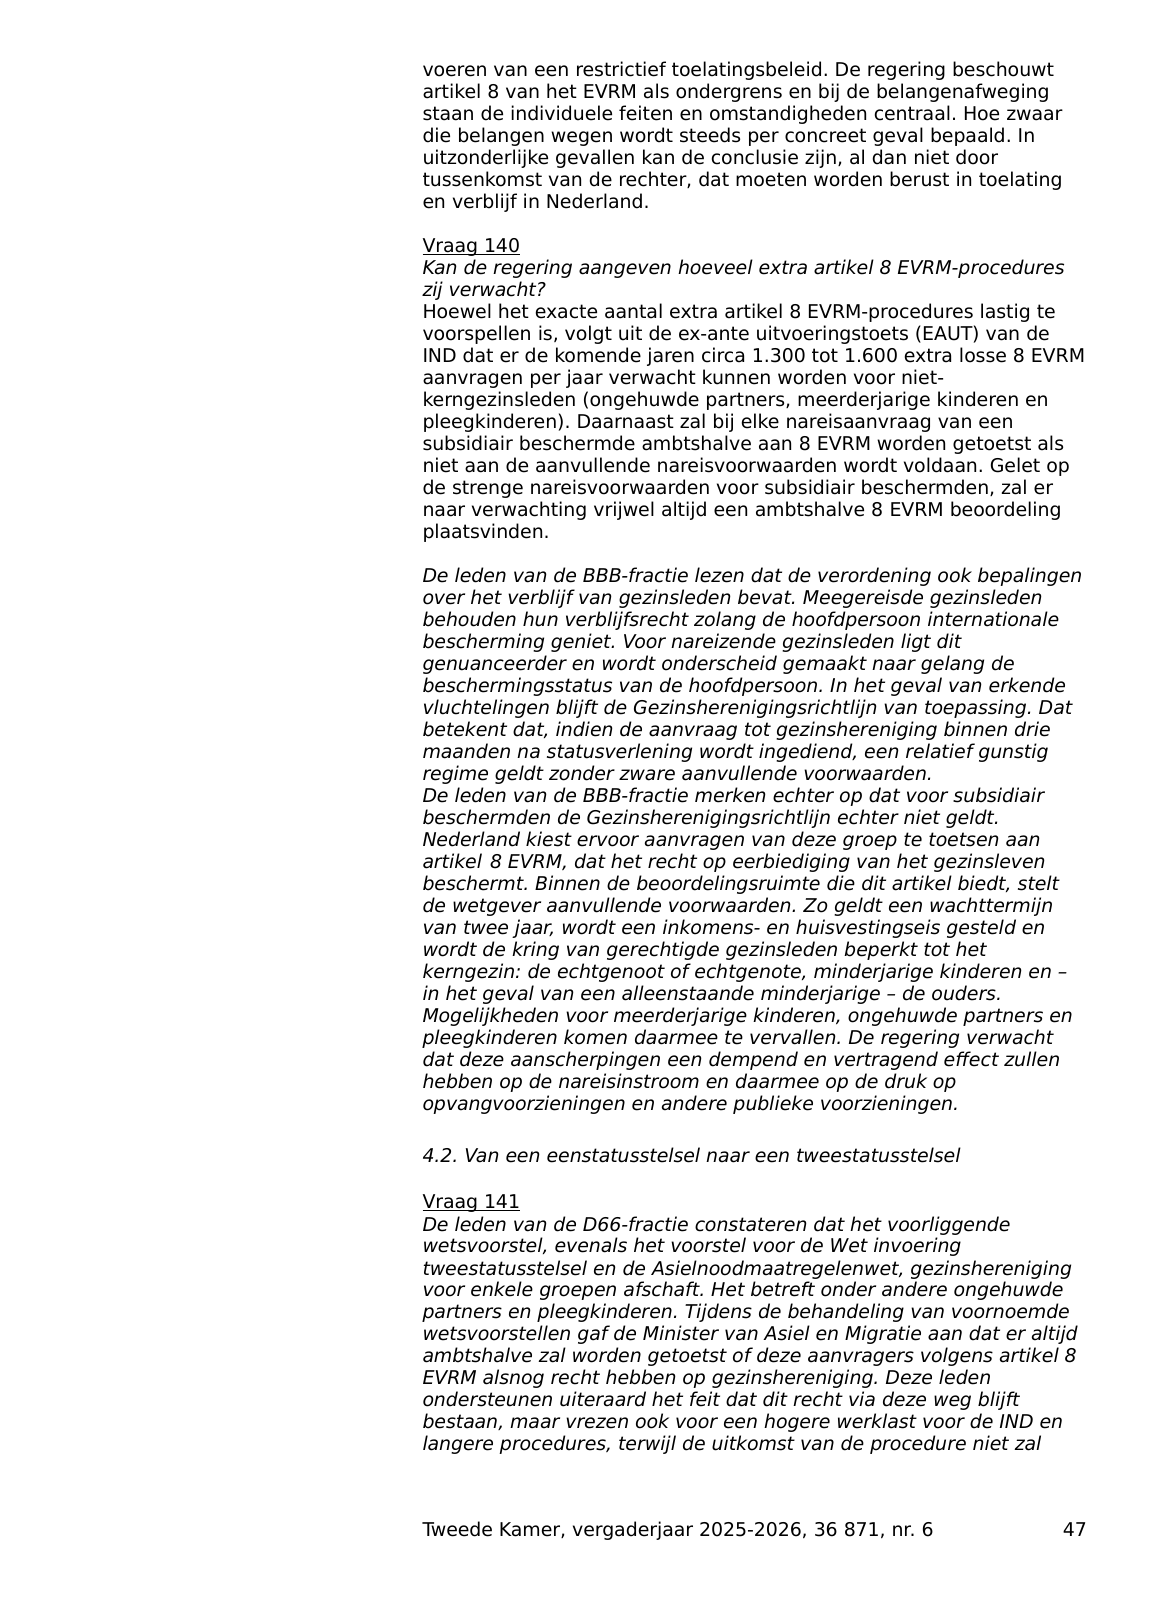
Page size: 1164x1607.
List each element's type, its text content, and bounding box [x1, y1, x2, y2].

text De leden van de BBB-fractie lezen dat de verordening ook bepalingen over het verblijf van gezinsleden bevat. Meegereisde gezinsleden behouden hun verblijfsrecht zolang de hoofdpersoon internationale bescherming geniet. Voor nareizende gezinsleden ligt dit genuanceerder en wordt onderscheid gemaakt naar gelang de beschermingsstatus van de hoofdpersoon. In het geval van erkende vluchtelingen blijft de Gezinsherenigingsrichtlijn van toepassing. Dat betekent dat, indien de aanvraag tot gezinshereniging binnen drie maanden na statusverlening wordt ingediend, een relatief gunstig regime geldt zonder zware aanvullende voorwaarden. [422, 565, 1087, 785]
text Vraag 140 [422, 235, 1087, 257]
text Hoewel het exacte aantal extra artikel 8 EVRM-procedures lastig te voorspellen is, volgt uit de ex-ante uitvoeringstoets (EAUT) van de IND dat er de komende jaren circa 1.300 tot 1.600 extra losse 8 EVRM aanvragen per jaar verwacht kunnen worden voor niet-kerngezinsleden (ongehuwde partners, meerderjarige kinderen en pleegkinderen). Daarnaast zal bij elke nareisaanvraag van een subsidiair beschermde ambtshalve aan 8 EVRM worden getoetst als niet aan de aanvullende nareisvoorwaarden wordt voldaan. Gelet op de strenge nareisvoorwaarden voor subsidiair beschermden, zal er naar verwachting vrijwel altijd een ambtshalve 8 EVRM beoordeling plaatsvinden. [422, 301, 1087, 543]
text Kan de regering aangeven hoeveel extra artikel 8 EVRM-procedures zij verwacht? [422, 257, 1087, 301]
text De leden van de D66-fractie constateren dat het voorliggende wetsvoorstel, evenals het voorstel voor de Wet invoering tweestatusstelsel en de Asielnoodmaatregelenwet, gezinshereniging voor enkele groepen afschaft. Het betreft onder andere ongehuwde partners en pleegkinderen. Tijdens de behandeling van voornoemde wetsvoorstellen gaf de Minister van Asiel en Migratie aan dat er altijd ambtshalve zal worden getoetst of deze aanvragers volgens artikel 8 EVRM alsnog recht hebben op gezinshereniging. Deze leden ondersteunen uiteraard het feit dat dit recht via deze weg blijft bestaan, maar vrezen ook voor een hogere werklast voor de IND en langere procedures, terwijl de uitkomst van de procedure niet zal [422, 1213, 1087, 1455]
text voeren van een restrictief toelatingsbeleid. De regering beschouwt artikel 8 van het EVRM als ondergrens en bij de belangenafweging staan de individuele feiten en omstandigheden centraal. Hoe zwaar die belangen wegen wordt steeds per concreet geval bepaald. In uitzonderlijke gevallen kan de conclusie zijn, al dan niet door tussenkomst van de rechter, dat moeten worden berust in toelating en verblijf in Nederland. [422, 59, 1087, 213]
subtitle 4.2. Van een eenstatusstelsel naar een tweestatusstelsel [422, 1144, 1087, 1166]
text Vraag 141 [422, 1191, 1087, 1213]
text De leden van de BBB-fractie merken echter op dat voor subsidiair beschermden de Gezinsherenigingsrichtlijn echter niet geldt. Nederland kiest ervoor aanvragen van deze groep te toetsen aan artikel 8 EVRM, dat het recht op eerbiediging van het gezinsleven beschermt. Binnen de beoordelingsruimte die dit artikel biedt, stelt de wetgever aanvullende voorwaarden. Zo geldt een wachttermijn van twee jaar, wordt een inkomens- en huisvestingseis gesteld en wordt de kring van gerechtigde gezinsleden beperkt tot het kerngezin: de echtgenoot of echtgenote, minderjarige kinderen en – in het geval van een alleenstaande minderjarige – de ouders. Mogelijkheden voor meerderjarige kinderen, ongehuwde partners en pleegkinderen komen daarmee te vervallen. De regering verwacht dat deze aanscherpingen een dempend en vertragend effect zullen hebben op de nareisinstroom en daarmee op de druk op opvangvoorzieningen en andere publieke voorzieningen. [422, 785, 1087, 1114]
